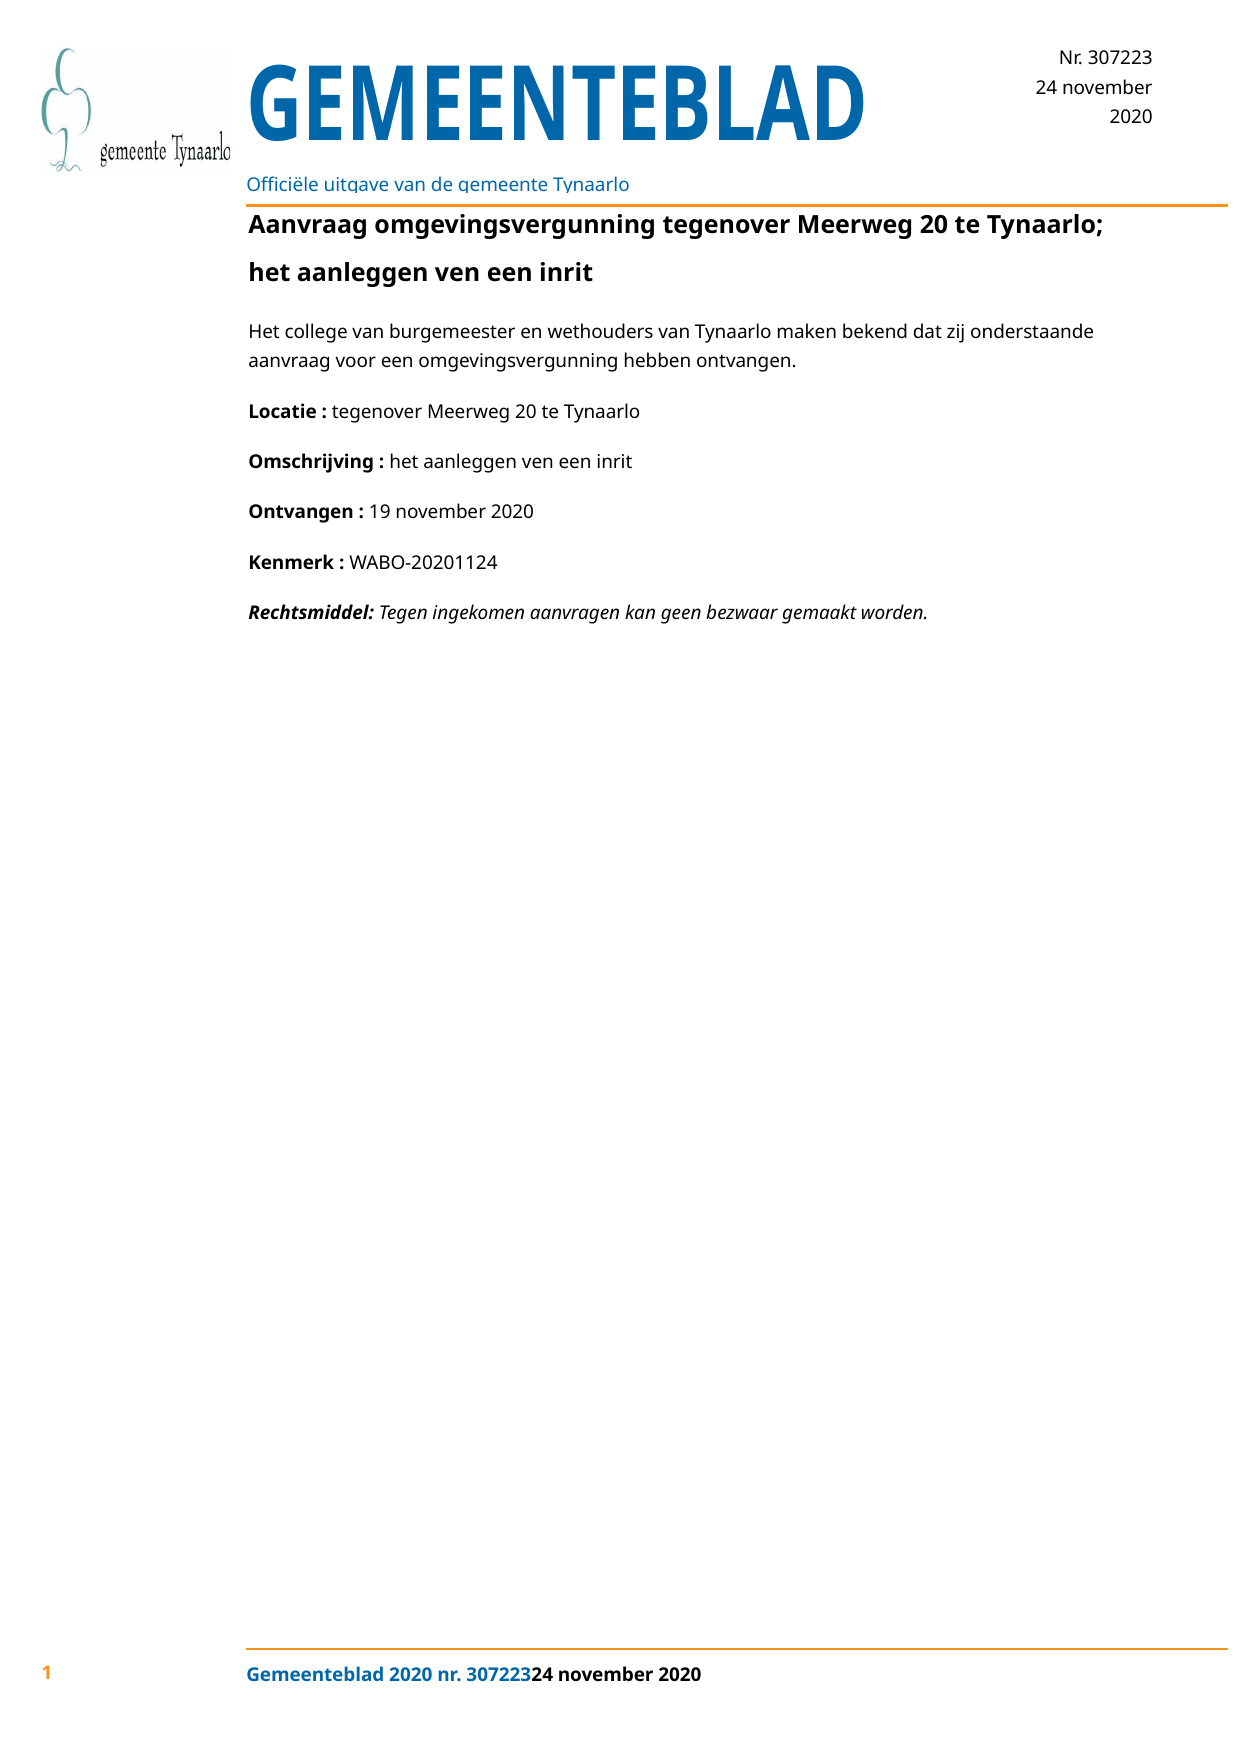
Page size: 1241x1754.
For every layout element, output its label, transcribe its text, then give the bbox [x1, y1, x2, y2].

text Aanvraag omgevingsvergunning tegenover Meerweg 20 te Tynaarlo; het aanleggen ven een inrit [248, 207, 1152, 288]
text Kenmerk : WABO-20201124 [248, 549, 1152, 575]
text Ontvangen : 19 november 2020 [248, 499, 1152, 524]
text Het college van burgemeester en wethouders van Tynaarlo maken bekend dat zij onderstaande aanvraag voor een omgevingsvergunning hebben ontvangen. [248, 318, 1152, 373]
text Locatie : tegenover Meerweg 20 te Tynaarlo [248, 398, 1152, 424]
text Omschrijving : het aanleggen ven een inrit [248, 448, 1152, 474]
picture [41, 47, 231, 172]
text Rechtsmiddel: Tegen ingekomen aanvragen kan geen bezwaar gemaakt worden. [248, 599, 1152, 625]
